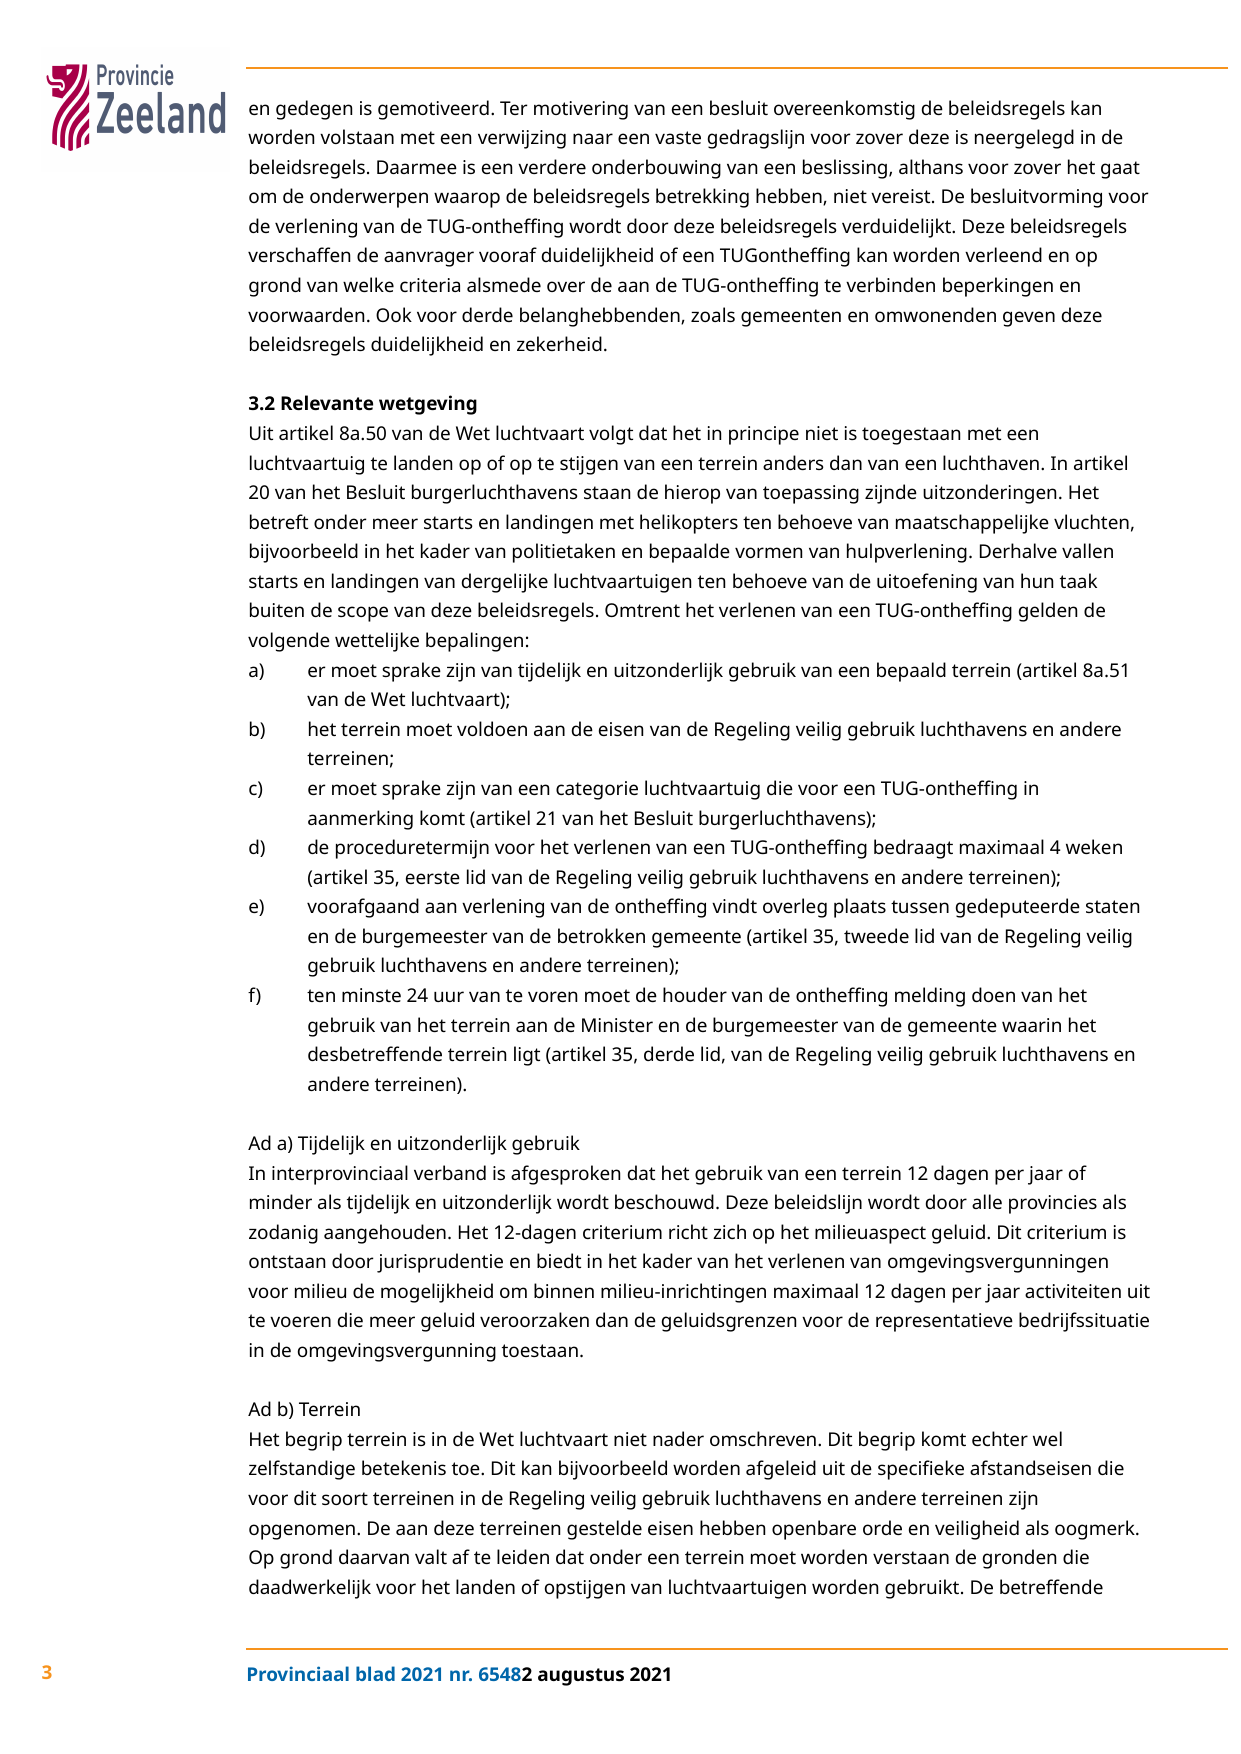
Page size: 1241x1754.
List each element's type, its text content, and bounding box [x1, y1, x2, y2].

list er moet sprake zijn van tijdelijk en uitzonderlijk gebruik van een bepaald terrein (artikel 8a.51 van de Wet luchtvaart); [248, 657, 1152, 712]
text en gedegen is gemotiveerd. Ter motivering van een besluit overeenkomstig de beleidsregels kan worden volstaan met een verwijzing naar een vaste gedragslijn voor zover deze is neergelegd in de beleidsregels. Daarmee is een verdere onderbouwing van een beslissing, althans voor zover het gaat om de onderwerpen waarop de beleidsregels betrekking hebben, niet vereist. De besluitvorming voor de verlening van de TUG-ontheffing wordt door deze beleidsregels verduidelijkt. Deze beleidsregels verschaffen de aanvrager vooraf duidelijkheid of een TUGontheffing kan worden verleend en op grond van welke criteria alsmede over de aan de TUG-ontheffing te verbinden beperkingen en voorwaarden. Ook voor derde belanghebbenden, zoals gemeenten en omwonenden geven deze beleidsregels duidelijkheid en zekerheid. [248, 95, 1152, 357]
picture [41, 47, 231, 172]
list de proceduretermijn voor het verlenen van een TUG-ontheffing bedraagt maximaal 4 weken (artikel 35, eerste lid van de Regeling veilig gebruik luchthavens en andere terreinen); [248, 834, 1152, 890]
text Het begrip terrein is in de Wet luchtvaart niet nader omschreven. Dit begrip komt echter wel zelfstandige betekenis toe. Dit kan bijvoorbeeld worden afgeleid uit de specifieke afstandseisen die voor dit soort terreinen in de Regeling veilig gebruik luchthavens en andere terreinen zijn opgenomen. De aan deze terreinen gestelde eisen hebben openbare orde en veiligheid als oogmerk. Op grond daarvan valt af te leiden dat onder een terrein moet worden verstaan de gronden die daadwerkelijk voor het landen of opstijgen van luchtvaartuigen worden gebruikt. De betreffende [248, 1426, 1152, 1600]
text 3.2 Relevante wetgeving [248, 391, 1152, 416]
list het terrein moet voldoen aan de eisen van de Regeling veilig gebruik luchthavens en andere terreinen; [248, 716, 1152, 771]
list er moet sprake zijn van een categorie luchtvaartuig die voor een TUG-ontheffing in aanmerking komt (artikel 21 van het Besluit burgerluchthavens); [248, 775, 1152, 831]
text In interprovinciaal verband is afgesproken dat het gebruik van een terrein 12 dagen per jaar of minder als tijdelijk en uitzonderlijk wordt beschouwd. Deze beleidslijn wordt door alle provincies als zodanig aangehouden. Het 12-dagen criterium richt zich op het milieuaspect geluid. Dit criterium is ontstaan door jurisprudentie en biedt in het kader van het verlenen van omgevingsvergunningen voor milieu de mogelijkheid om binnen milieu-inrichtingen maximaal 12 dagen per jaar activiteiten uit te voeren die meer geluid veroorzaken dan de geluidsgrenzen voor de representatieve bedrijfssituatie in de omgevingsvergunning toestaan. [248, 1160, 1152, 1363]
text Uit artikel 8a.50 van de Wet luchtvaart volgt dat het in principe niet is toegestaan met een luchtvaartuig te landen op of op te stijgen van een terrein anders dan van een luchthaven. In artikel 20 van het Besluit burgerluchthavens staan de hierop van toepassing zijnde uitzonderingen. Het betreft onder meer starts en landingen met helikopters ten behoeve van maatschappelijke vluchten, bijvoorbeeld in het kader van politietaken en bepaalde vormen van hulpverlening. Derhalve vallen starts en landingen van dergelijke luchtvaartuigen ten behoeve van de uitoefening van hun taak buiten de scope van deze beleidsregels. Omtrent het verlenen van een TUG-ontheffing gelden de volgende wettelijke bepalingen: [248, 420, 1152, 653]
text Ad b) Terrein [248, 1396, 1152, 1422]
text Ad a) Tijdelijk en uitzonderlijk gebruik [248, 1130, 1152, 1156]
list voorafgaand aan verlening van de ontheffing vindt overleg plaats tussen gedeputeerde staten en de burgemeester van de betrokken gemeente (artikel 35, tweede lid van de Regeling veilig gebruik luchthavens en andere terreinen); [248, 893, 1152, 978]
list ten minste 24 uur van te voren moet de houder van de ontheffing melding doen van het gebruik van het terrein aan de Minister en de burgemeester van de gemeente waarin het desbetreffende terrein ligt (artikel 35, derde lid, van de Regeling veilig gebruik luchthavens en andere terreinen). [248, 982, 1152, 1097]
